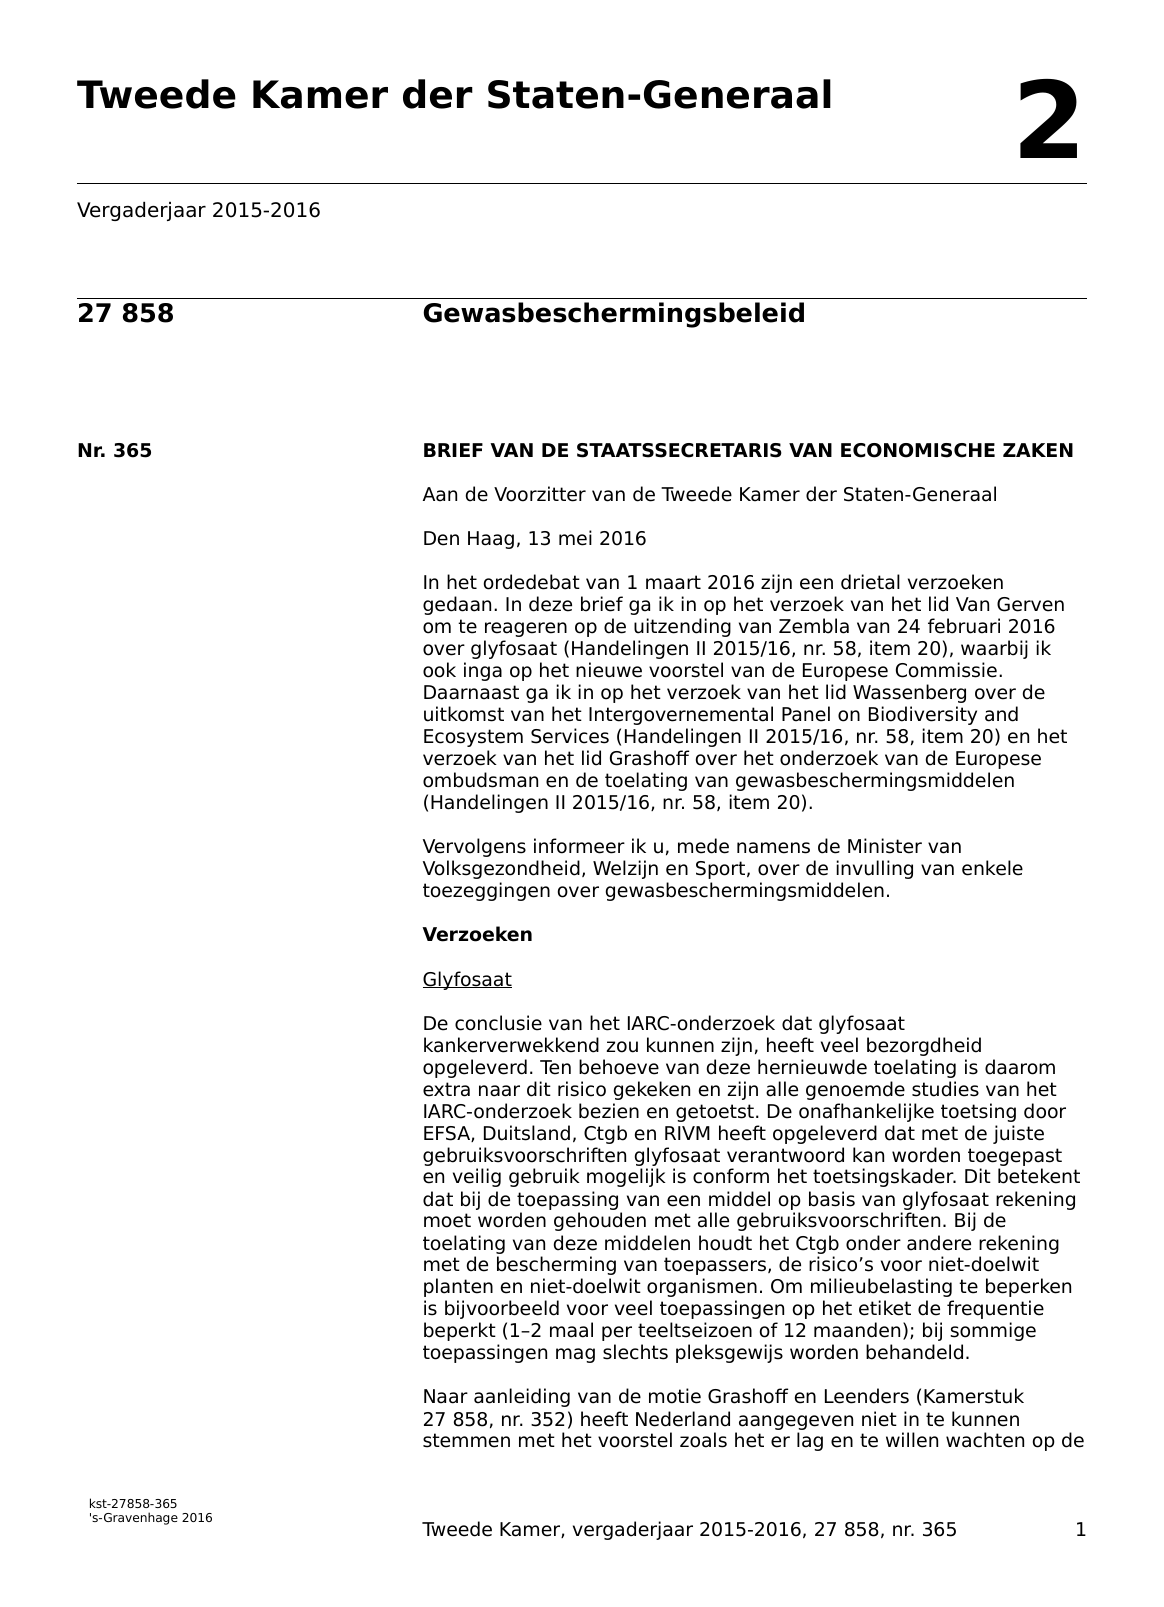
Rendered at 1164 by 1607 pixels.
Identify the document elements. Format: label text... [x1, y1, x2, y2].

text kst-27858-365 [88, 1497, 323, 1511]
table_header 2 [886, 59, 1087, 183]
text Vervolgens informeer ik u, mede namens de Minister van Volksgezondheid, Welzijn en Sport, over de invulling van enkele toezeggingen over gewasbeschermingsmiddelen. [422, 836, 1087, 902]
text Naar aanleiding van de motie Grashoff en Leenders (Kamerstuk 27 858, nr. 352) heeft Nederland aangegeven niet in te kunnen stemmen met het voorstel zoals het er lag en te willen wachten op de [422, 1386, 1087, 1452]
text Aan de Voorzitter van de Tweede Kamer der Staten-Generaal [422, 484, 1087, 506]
table_cell Vergaderjaar 2015-2016 [77, 184, 1087, 298]
table_header Tweede Kamer der Staten-Generaal [77, 59, 886, 183]
text De conclusie van het IARC-onderzoek dat glyfosaat kankerverwekkend zou kunnen zijn, heeft veel bezorgdheid opgeleverd. Ten behoeve van deze hernieuwde toelating is daarom extra naar dit risico gekeken en zijn alle genoemde studies van het IARC-onderzoek bezien en getoetst. De onafhankelijke toetsing door EFSA, Duitsland, Ctgb en RIVM heeft opgeleverd dat met de juiste gebruiksvoorschriften glyfosaat verantwoord kan worden toegepast en veilig gebruik mogelijk is conform het toetsingskader. Dit betekent dat bij de toepassing van een middel op basis van glyfosaat rekening moet worden gehouden met alle gebruiksvoorschriften. Bij de toelating van deze middelen houdt het Ctgb onder andere rekening met de bescherming van toepassers, de risico’s voor niet-doelwit planten en niet-doelwit organismen. Om milieubelasting te beperken is bijvoorbeeld voor veel toepassingen op het etiket de frequentie beperkt (1–2 maal per teeltseizoen of 12 maanden); bij sommige toepassingen mag slechts pleksgewijs worden behandeld. [422, 1013, 1087, 1364]
subtitle Verzoeken [422, 924, 1087, 946]
subtitle 27 858 Gewasbeschermingsbeleid [77, 299, 1087, 329]
text Den Haag, 13 mei 2016 [422, 528, 1087, 550]
subtitle Glyfosaat [422, 968, 1087, 990]
text 's-Gravenhage 2016 [88, 1511, 323, 1525]
text In het ordedebat van 1 maart 2016 zijn een drietal verzoeken gedaan. In deze brief ga ik in op het verzoek van het lid Van Gerven om te reageren op de uitzending van Zembla van 24 februari 2016 over glyfosaat (Handelingen II 2015/16, nr. 58, item 20), waarbij ik ook inga op het nieuwe voorstel van de Europese Commissie. Daarnaast ga ik in op het verzoek van het lid Wassenberg over de uitkomst van het Intergovernemental Panel on Biodiversity and Ecosystem Services (Handelingen II 2015/16, nr. 58, item 20) en het verzoek van het lid Grashoff over het onderzoek van de Europese ombudsman en de toelating van gewasbeschermingsmiddelen (Handelingen II 2015/16, nr. 58, item 20). [422, 572, 1087, 814]
subtitle Nr. 365 BRIEF VAN DE STAATSSECRETARIS VAN ECONOMISCHE ZAKEN [77, 440, 1087, 462]
